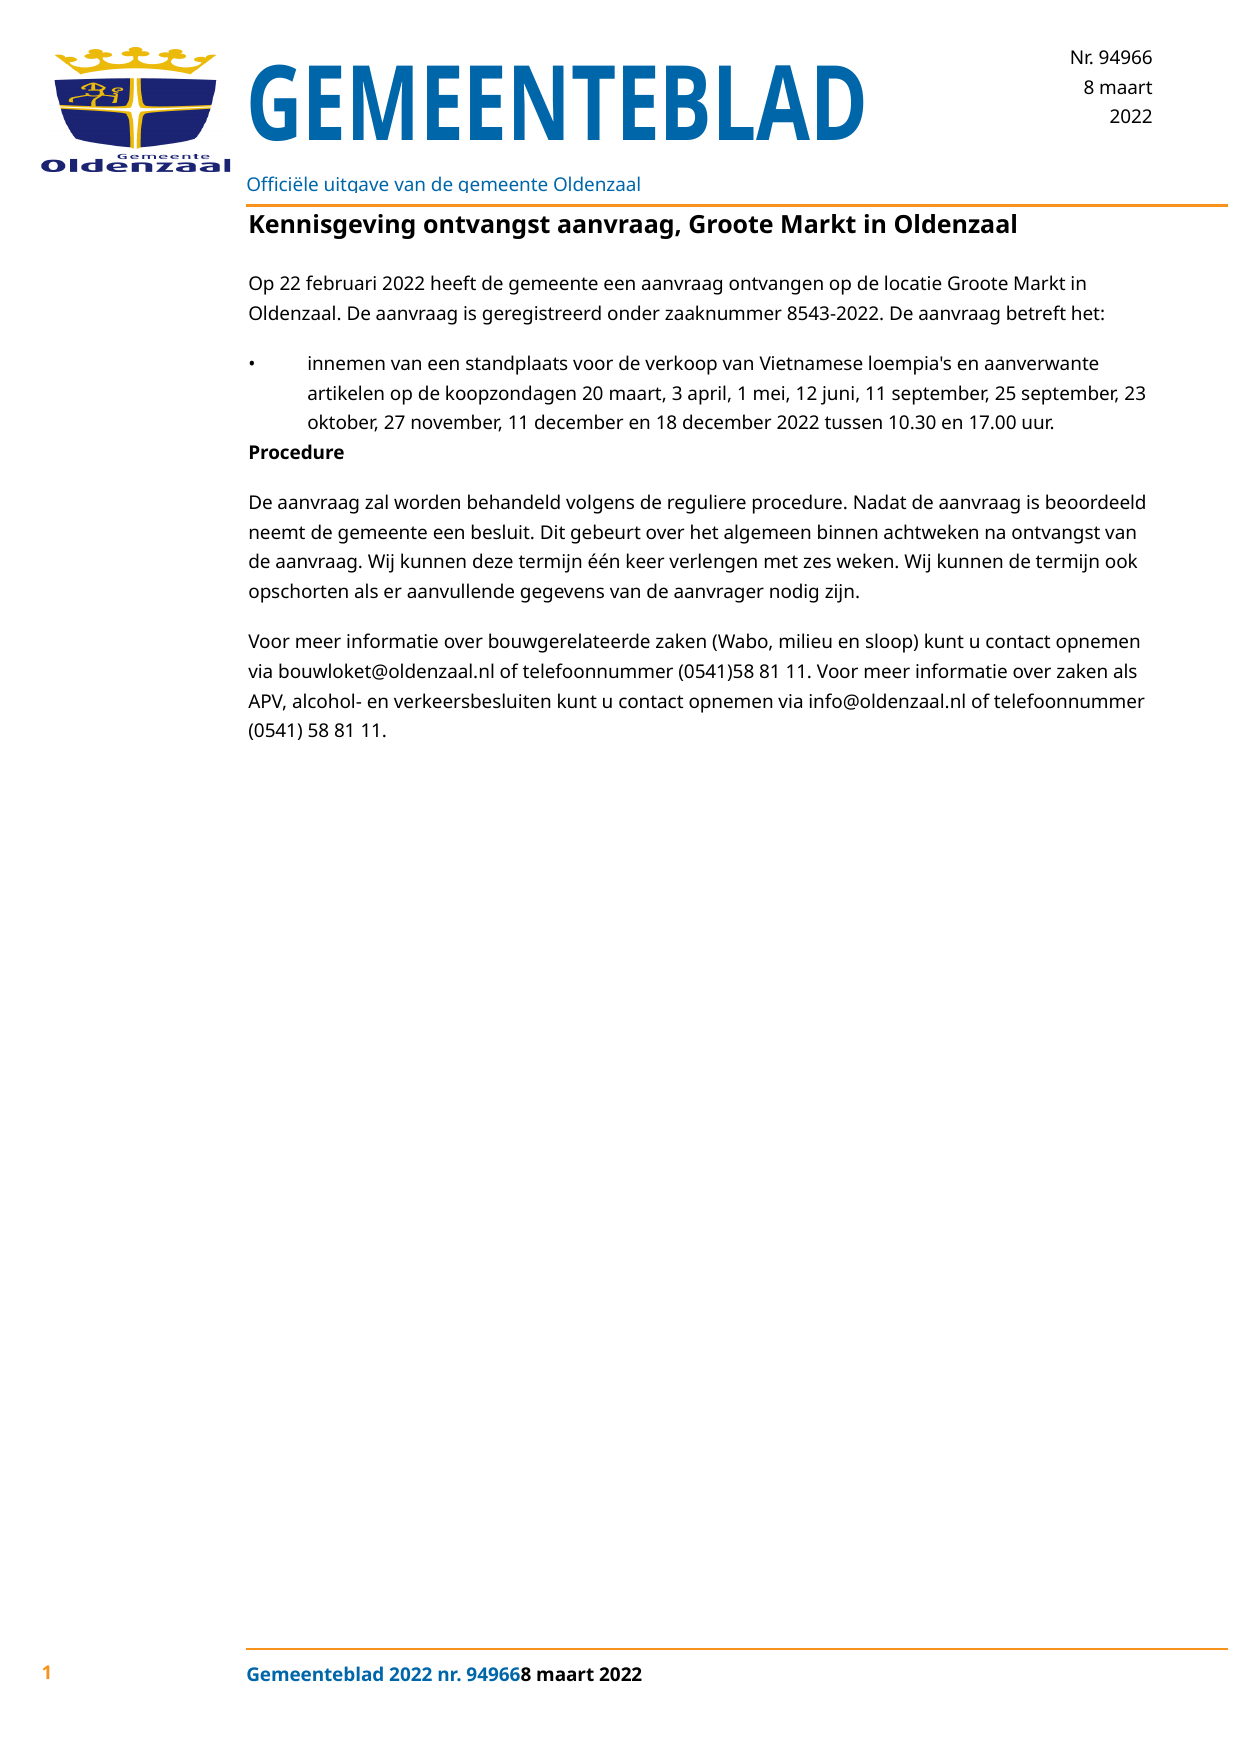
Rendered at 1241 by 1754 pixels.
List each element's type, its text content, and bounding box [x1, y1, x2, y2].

text Procedure [248, 439, 1152, 465]
text Kennisgeving ontvangst aanvraag, Groote Markt in Oldenzaal [248, 207, 1152, 241]
list innemen van een standplaats voor de verkoop van Vietnamese loempia's en aanverwante artikelen op de koopzondagen 20 maart, 3 april, 1 mei, 12 juni, 11 september, 25 september, 23 oktober, 27 november, 11 december en 18 december 2022 tussen 10.30 en 17.00 uur. [248, 350, 1152, 435]
text De aanvraag zal worden behandeld volgens de reguliere procedure. Nadat de aanvraag is beoordeeld neemt de gemeente een besluit. Dit gebeurt over het algemeen binnen achtweken na ontvangst van de aanvraag. Wij kunnen deze termijn één keer verlengen met zes weken. Wij kunnen de termijn ook opschorten als er aanvullende gegevens van de aanvrager nodig zijn. [248, 489, 1152, 604]
text Voor meer informatie over bouwgerelateerde zaken (Wabo, milieu en sloop) kunt u contact opnemen via bouwloket@oldenzaal.nl of telefoonnummer (0541)58 81 11. Voor meer informatie over zaken als APV, alcohol- en verkeersbesluiten kunt u contact opnemen via info@oldenzaal.nl of telefoonnummer (0541) 58 81 11. [248, 629, 1152, 743]
picture [41, 47, 231, 172]
text Op 22 februari 2022 heeft de gemeente een aanvraag ontvangen op de locatie Groote Markt in Oldenzaal. De aanvraag is geregistreerd onder zaaknummer 8543-2022. De aanvraag betreft het: [248, 270, 1152, 326]
